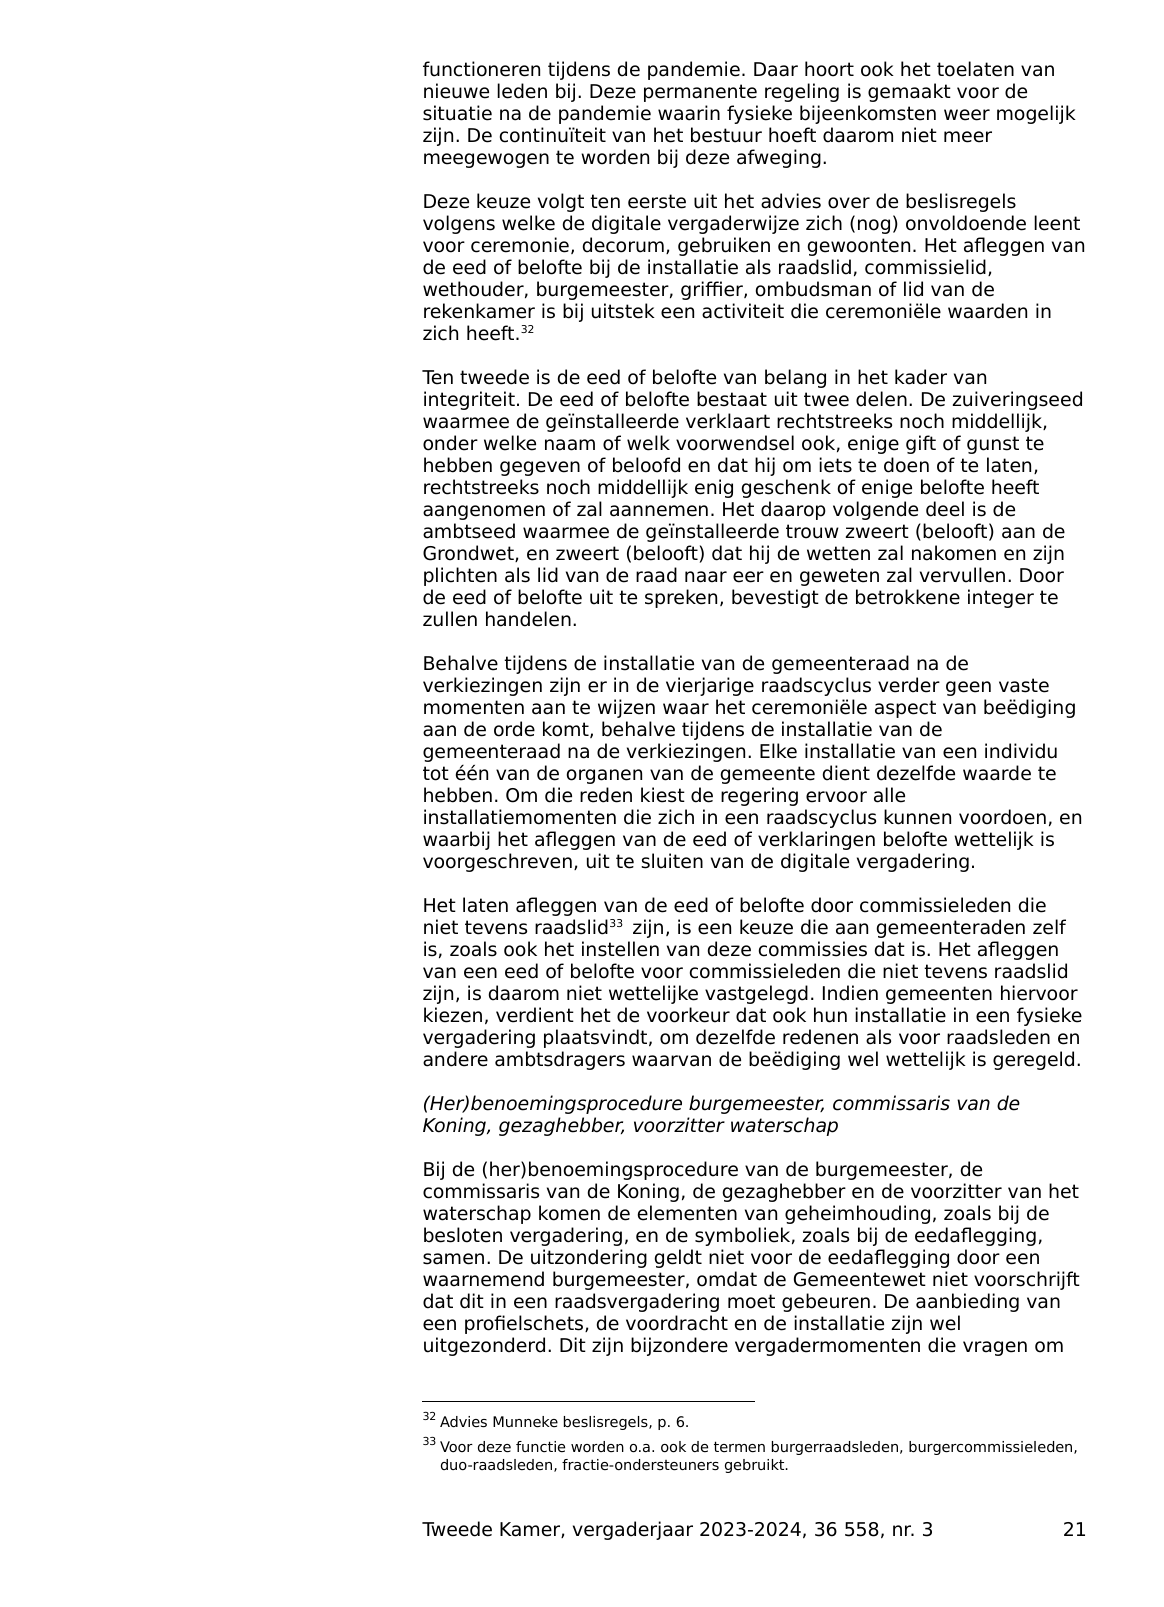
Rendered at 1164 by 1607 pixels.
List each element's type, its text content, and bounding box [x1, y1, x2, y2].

text Voor deze functie worden o.a. ook de termen burgerraadsleden, burgercommissieleden, duo-raadsleden, fractie-ondersteuners gebruikt. [422, 1435, 1087, 1474]
text Ten tweede is de eed of belofte van belang in het kader van integriteit. De eed of belofte bestaat uit twee delen. De zuiveringseed waarmee de geïnstalleerde verklaart rechtstreeks noch middellijk, onder welke naam of welk voorwendsel ook, enige gift of gunst te hebben gegeven of beloofd en dat hij om iets te doen of te laten, rechtstreeks noch middellijk enig geschenk of enige belofte heeft aangenomen of zal aannemen. Het daarop volgende deel is de ambtseed waarmee de geïnstalleerde trouw zweert (belooft) aan de Grondwet, en zweert (belooft) dat hij de wetten zal nakomen en zijn plichten als lid van de raad naar eer en geweten zal vervullen. Door de eed of belofte uit te spreken, bevestigt de betrokkene integer te zullen handelen. [422, 367, 1087, 631]
text Advies Munneke beslisregels, p. 6. [422, 1410, 1087, 1432]
text Behalve tijdens de installatie van de gemeenteraad na de verkiezingen zijn er in de vierjarige raadscyclus verder geen vaste momenten aan te wijzen waar het ceremoniële aspect van beëdiging aan de orde komt, behalve tijdens de installatie van de gemeenteraad na de verkiezingen. Elke installatie van een individu tot één van de organen van de gemeente dient dezelfde waarde te hebben. Om die reden kiest de regering ervoor alle installatiemomenten die zich in een raadscyclus kunnen voordoen, en waarbij het afleggen van de eed of verklaringen belofte wettelijk is voorgeschreven, uit te sluiten van de digitale vergadering. [422, 653, 1087, 873]
text Het laten afleggen van de eed of belofte door commissieleden die niet tevens raadslid zijn, is een keuze die aan gemeenteraden zelf is, zoals ook het instellen van deze commissies dat is. Het afleggen van een eed of belofte voor commissieleden die niet tevens raadslid zijn, is daarom niet wettelijke vastgelegd. Indien gemeenten hiervoor kiezen, verdient het de voorkeur dat ook hun installatie in een fysieke vergadering plaatsvindt, om dezelfde redenen als voor raadsleden en andere ambtsdragers waarvan de beëdiging wel wettelijk is geregeld. [422, 895, 1087, 1071]
text Deze keuze volgt ten eerste uit het advies over de beslisregels volgens welke de digitale vergaderwijze zich (nog) onvoldoende leent voor ceremonie, decorum, gebruiken en gewoonten. Het afleggen van de eed of belofte bij de installatie als raadslid, commissielid, wethouder, burgemeester, griffier, ombudsman of lid van de rekenkamer is bij uitstek een activiteit die ceremoniële waarden in zich heeft. [422, 191, 1087, 345]
text functioneren tijdens de pandemie. Daar hoort ook het toelaten van nieuwe leden bij. Deze permanente regeling is gemaakt voor de situatie na de pandemie waarin fysieke bijeenkomsten weer mogelijk zijn. De continuïteit van het bestuur hoeft daarom niet meer meegewogen te worden bij deze afweging. [422, 59, 1087, 169]
text Bij de (her)benoemingsprocedure van de burgemeester, de commissaris van de Koning, de gezaghebber en de voorzitter van het waterschap komen de elementen van geheimhouding, zoals bij de besloten vergadering, en de symboliek, zoals bij de eedaflegging, samen. De uitzondering geldt niet voor de eedaflegging door een waarnemend burgemeester, omdat de Gemeentewet niet voorschrijft dat dit in een raadsvergadering moet gebeuren. De aanbieding van een profielschets, de voordracht en de installatie zijn wel uitgezonderd. Dit zijn bijzondere vergadermomenten die vragen om [422, 1159, 1087, 1357]
subtitle (Her)benoemingsprocedure burgemeester, commissaris van de Koning, gezaghebber, voorzitter waterschap [422, 1093, 1087, 1137]
